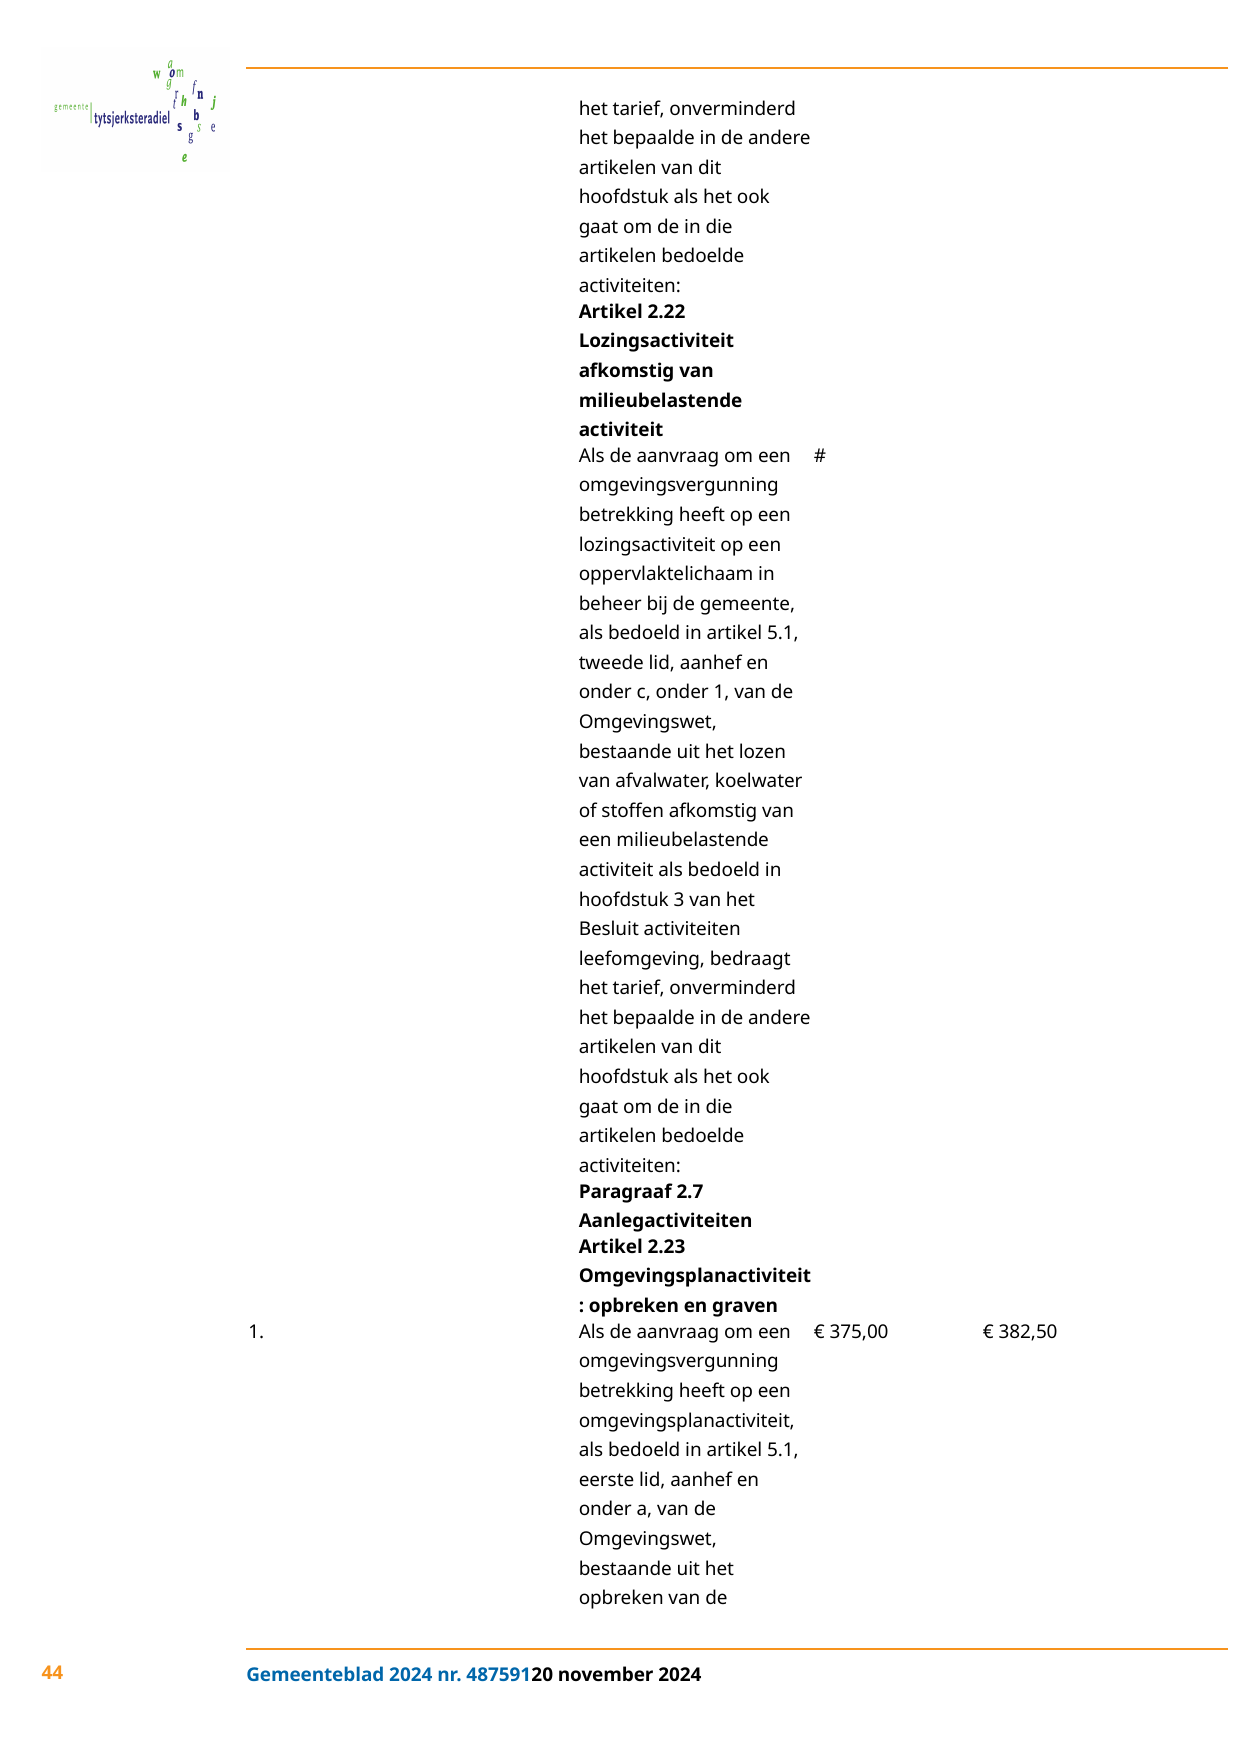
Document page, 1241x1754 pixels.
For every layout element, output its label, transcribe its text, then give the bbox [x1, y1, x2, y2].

table_cell [983, 1178, 1152, 1233]
table_cell € 382,50 [983, 1318, 1152, 1610]
table_cell [248, 1178, 578, 1233]
table_cell 1. [248, 1318, 578, 1610]
table_cell het tarief, onverminderd het bepaalde in de andere artikelen van dit hoofdstuk als het ook gaat om de in die artikelen bedoelde activiteiten: [579, 95, 814, 298]
table_cell [814, 95, 983, 298]
table_cell [983, 298, 1152, 442]
table_cell Als de aanvraag om een omgevingsvergunning betrekking heeft op een lozingsactiviteit op een oppervlaktelichaam in beheer bij de gemeente, als bedoeld in artikel 5.1, tweede lid, aanhef en onder c, onder 1, van de Omgevingswet, bestaande uit het lozen van afvalwater, koelwater of stoffen afkomstig van een milieubelastende activiteit als bedoeld in hoofdstuk 3 van het Besluit activiteiten leefomgeving, bedraagt het tarief, onverminderd het bepaalde in de andere artikelen van dit hoofdstuk als het ook gaat om de in die artikelen bedoelde activiteiten: [579, 442, 814, 1178]
table_cell [248, 95, 578, 298]
table_cell Paragraaf 2.7 Aanlegactiviteiten [579, 1178, 814, 1233]
picture [41, 47, 231, 172]
table_cell [814, 298, 983, 442]
table_cell [983, 1233, 1152, 1318]
table_cell [248, 298, 578, 442]
table_cell Als de aanvraag om een omgevingsvergunning betrekking heeft op een omgevingsplanactiviteit, als bedoeld in artikel 5.1, eerste lid, aanhef en onder a, van de Omgevingswet, bestaande uit het opbreken van de [579, 1318, 814, 1610]
table_cell [983, 95, 1152, 298]
table_cell [248, 1233, 578, 1318]
table_cell € 375,00 [814, 1318, 983, 1610]
table_cell # [814, 442, 983, 1178]
table_cell [983, 442, 1152, 1178]
table_cell [814, 1178, 983, 1233]
table_cell [814, 1233, 983, 1318]
table_cell Artikel 2.22 Lozingsactiviteit afkomstig van milieubelastende activiteit [579, 298, 814, 442]
table_cell Artikel 2.23 Omgevingsplanactiviteit: opbreken en graven [579, 1233, 814, 1318]
table_cell [248, 442, 578, 1178]
